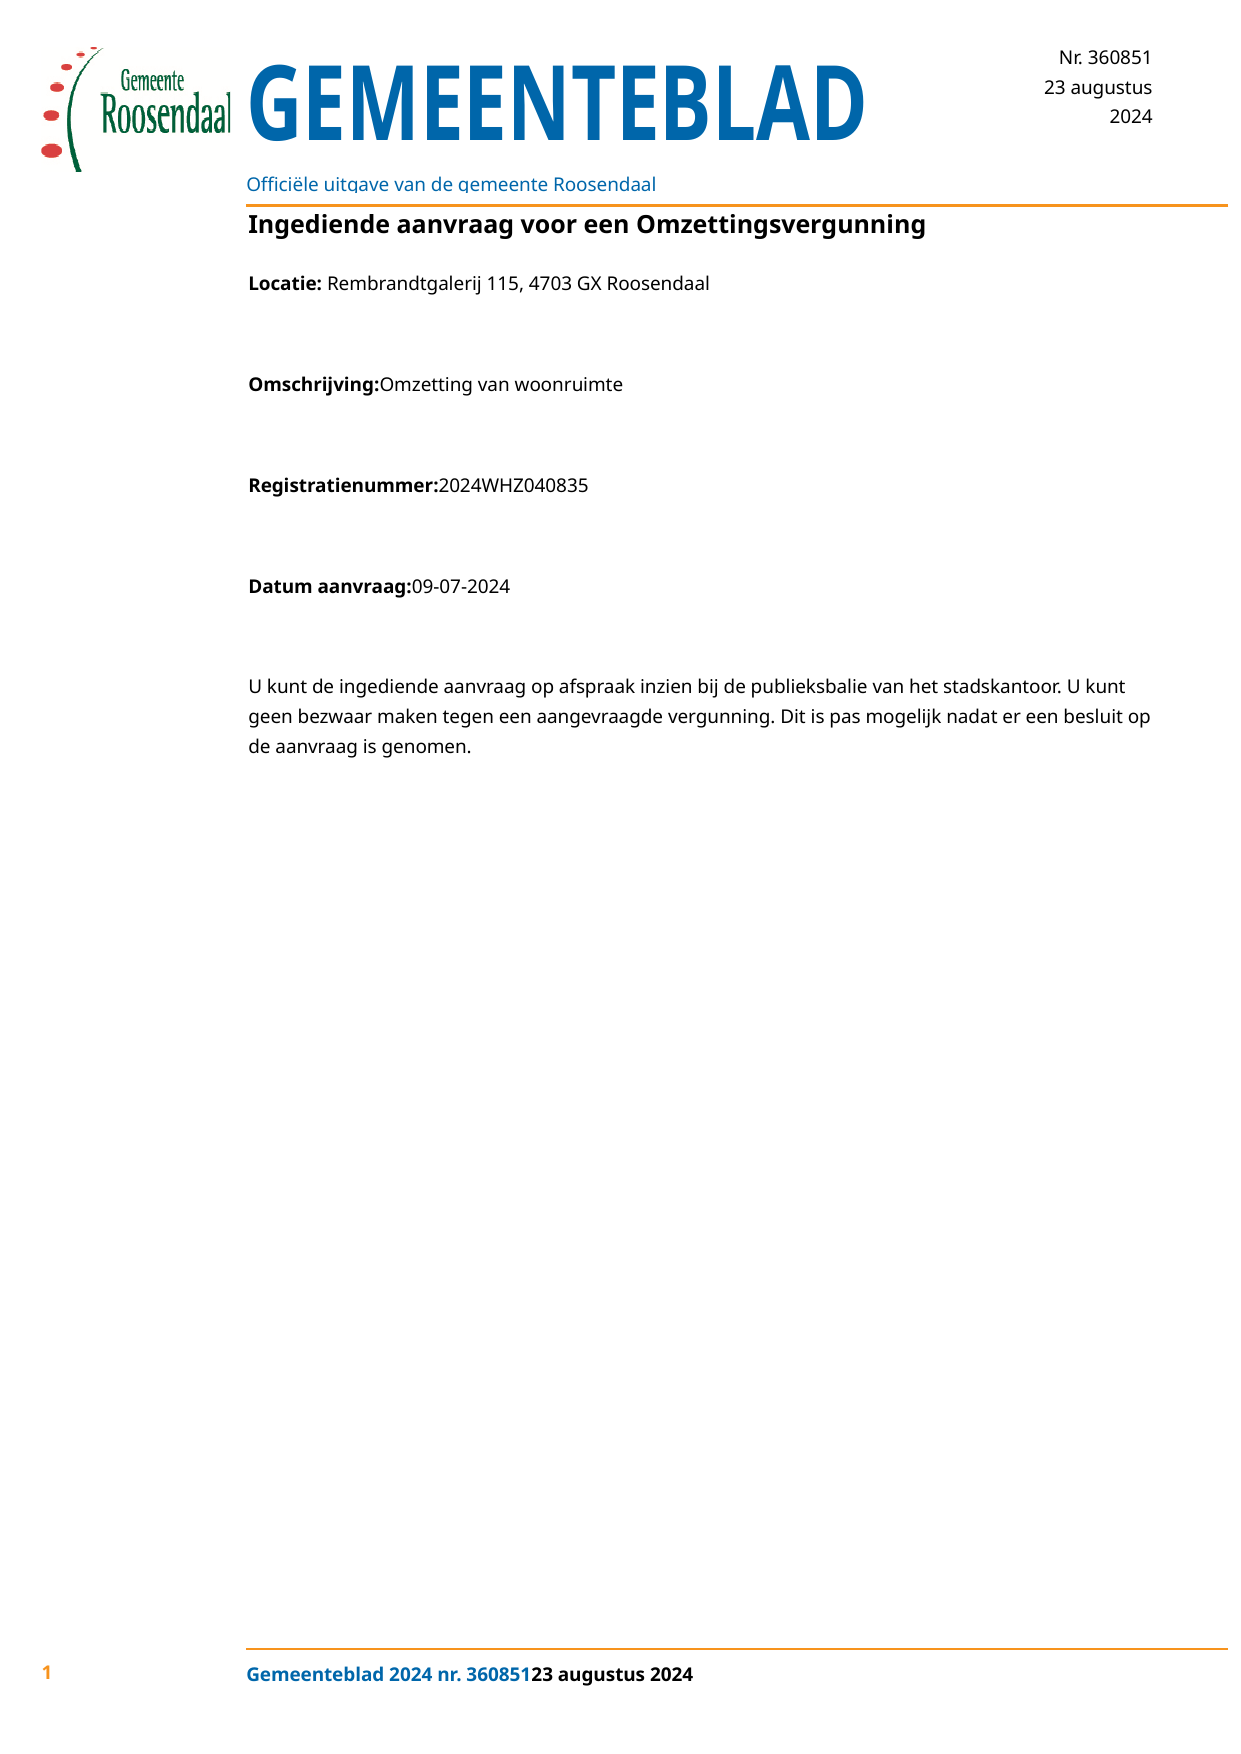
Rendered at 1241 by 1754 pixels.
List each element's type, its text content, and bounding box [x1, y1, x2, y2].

picture [41, 47, 231, 172]
text Locatie: Rembrandtgalerij 115, 4703 GX Roosendaal [248, 270, 1152, 296]
text Omschrijving:Omzetting van woonruimte [248, 371, 1152, 397]
text Datum aanvraag:09-07-2024 [248, 573, 1152, 598]
text Ingediende aanvraag voor een Omzettingsvergunning [248, 207, 1152, 241]
text U kunt de ingediende aanvraag op afspraak inzien bij de publieksbalie van het stadskantoor. U kunt geen bezwaar maken tegen een aangevraagde vergunning. Dit is pas mogelijk nadat er een besluit op de aanvraag is genomen. [248, 674, 1152, 758]
text Registratienummer:2024WHZ040835 [248, 472, 1152, 498]
